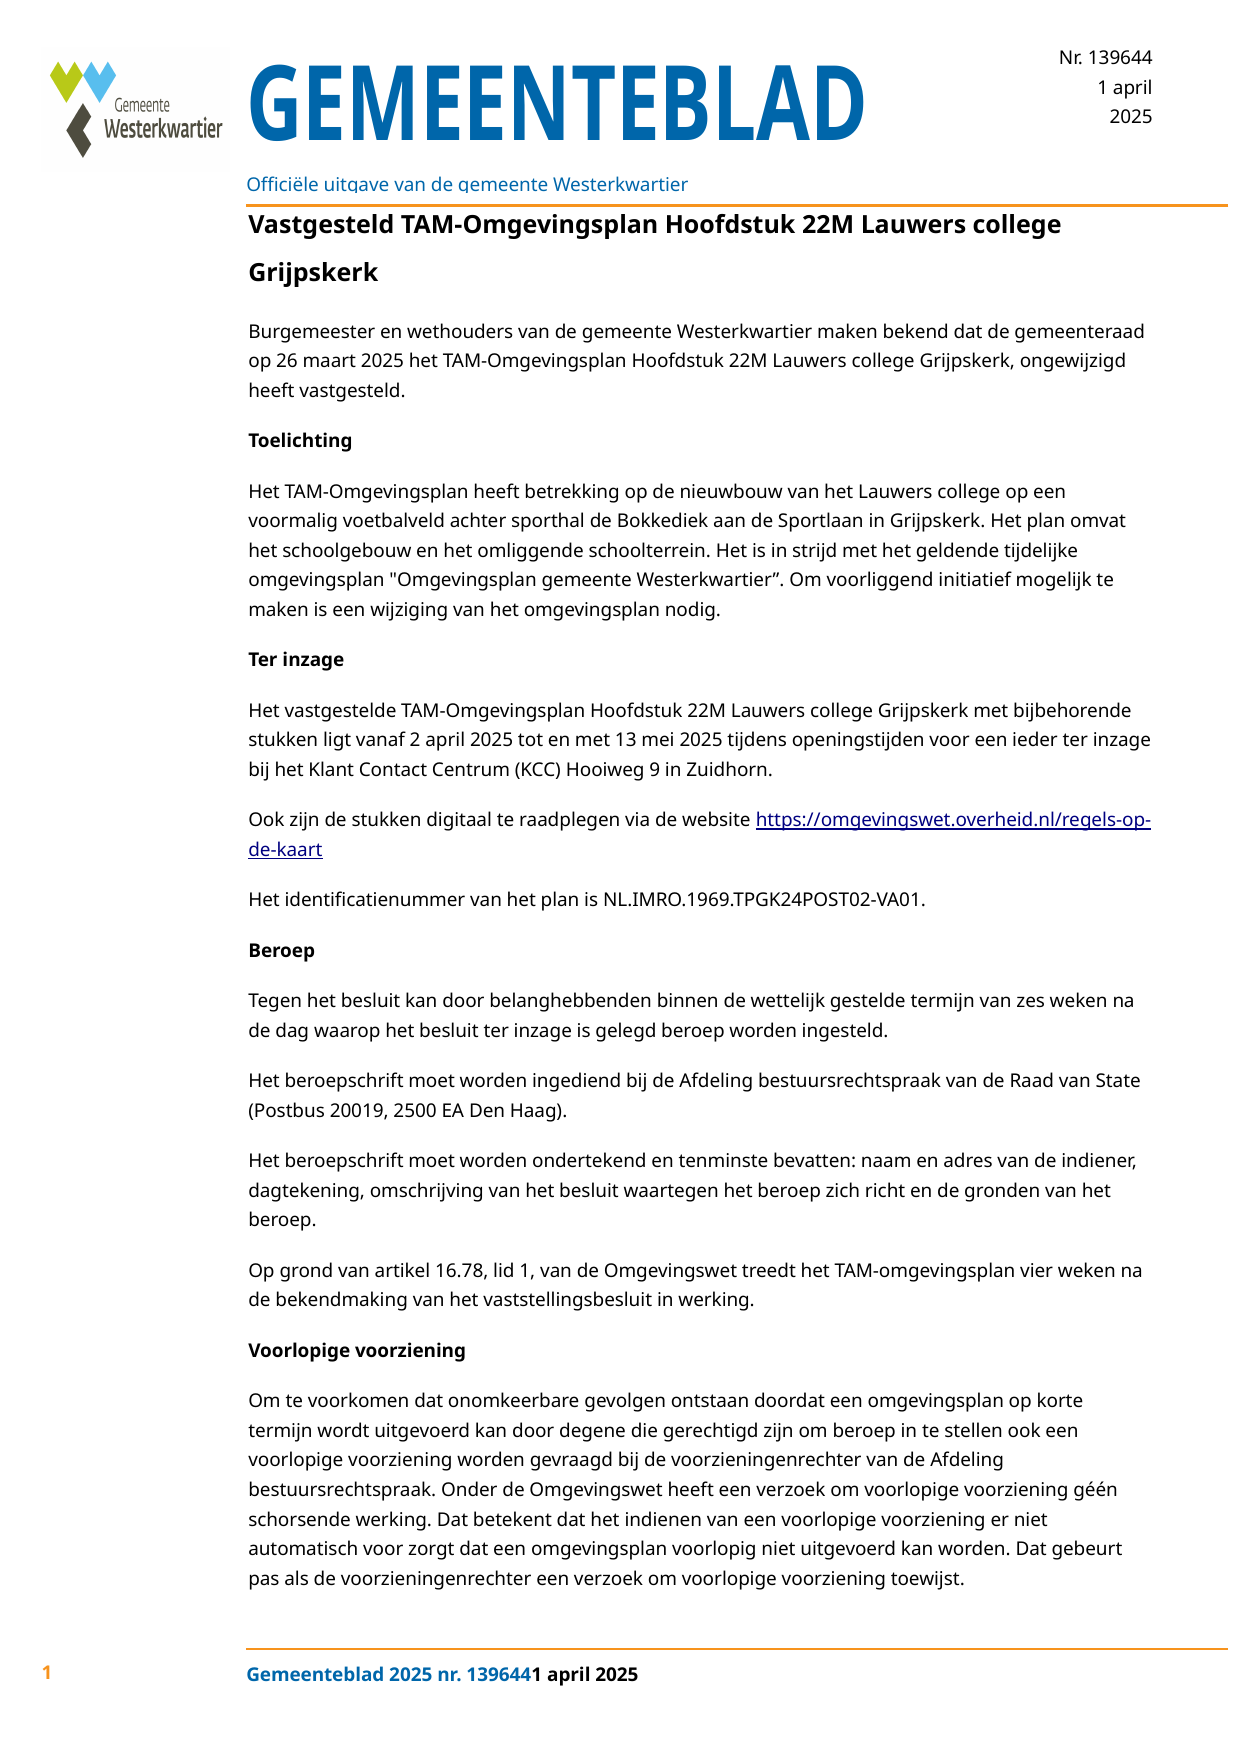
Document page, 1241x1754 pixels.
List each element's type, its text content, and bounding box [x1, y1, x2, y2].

text Het vastgestelde TAM-Omgevingsplan Hoofdstuk 22M Lauwers college Grijpskerk met bijbehorende stukken ligt vanaf 2 april 2025 tot en met 13 mei 2025 tijdens openingstijden voor een ieder ter inzage bij het Klant Contact Centrum (KCC) Hooiweg 9 in Zuidhorn. [248, 697, 1152, 782]
text Om te voorkomen dat onomkeerbare gevolgen ontstaan doordat een omgevingsplan op korte termijn wordt uitgevoerd kan door degene die gerechtigd zijn om beroep in te stellen ook een voorlopige voorziening worden gevraagd bij de voorzieningenrechter van de Afdeling bestuursrechtspraak. Onder de Omgevingswet heeft een verzoek om voorlopige voorziening géén schorsende werking. Dat betekent dat het indienen van een voorlopige voorziening er niet automatisch voor zorgt dat een omgevingsplan voorlopig niet uitgevoerd kan worden. Dat gebeurt pas als de voorzieningenrechter een verzoek om voorlopige voorziening toewijst. [248, 1387, 1152, 1591]
text Toelichting [248, 427, 1152, 453]
text Ter inzage [248, 647, 1152, 672]
text Het TAM-Omgevingsplan heeft betrekking op de nieuwbouw van het Lauwers college op een voormalig voetbalveld achter sporthal de Bokkediek aan de Sportlaan in Grijpskerk. Het plan omvat het schoolgebouw en het omliggende schoolterrein. Het is in strijd met het geldende tijdelijke omgevingsplan "Omgevingsplan gemeente Westerkwartier”. Om voorliggend initiatief mogelijk te maken is een wijziging van het omgevingsplan nodig. [248, 478, 1152, 622]
text Burgemeester en wethouders van de gemeente Westerkwartier maken bekend dat de gemeenteraad op 26 maart 2025 het TAM-Omgevingsplan Hoofdstuk 22M Lauwers college Grijpskerk, ongewijzigd heeft vastgesteld. [248, 318, 1152, 403]
text Het beroepschrift moet worden ingediend bij de Afdeling bestuursrechtspraak van de Raad van State (Postbus 20019, 2500 EA Den Haag). [248, 1067, 1152, 1123]
text Het identificatienummer van het plan is NL.IMRO.1969.TPGK24POST02-VA01. [248, 887, 1152, 912]
text Tegen het besluit kan door belanghebbenden binnen de wettelijk gestelde termijn van zes weken na de dag waarop het besluit ter inzage is gelegd beroep worden ingesteld. [248, 987, 1152, 1043]
text Voorlopige voorziening [248, 1337, 1152, 1363]
text Op grond van artikel 16.78, lid 1, van de Omgevingswet treedt het TAM-omgevingsplan vier weken na de bekendmaking van het vaststellingsbesluit in werking. [248, 1257, 1152, 1312]
picture [41, 47, 231, 172]
text Beroep [248, 937, 1152, 963]
text Ook zijn de stukken digitaal te raadplegen via de website https://omgevingswet.overheid.nl/regels-op-de-kaart [248, 807, 1152, 862]
text Het beroepschrift moet worden ondertekend en tenminste bevatten: naam en adres van de indiener, dagtekening, omschrijving van het besluit waartegen het beroep zich richt en de gronden van het beroep. [248, 1147, 1152, 1232]
text Vastgesteld TAM-Omgevingsplan Hoofdstuk 22M Lauwers college Grijpskerk [248, 207, 1152, 288]
